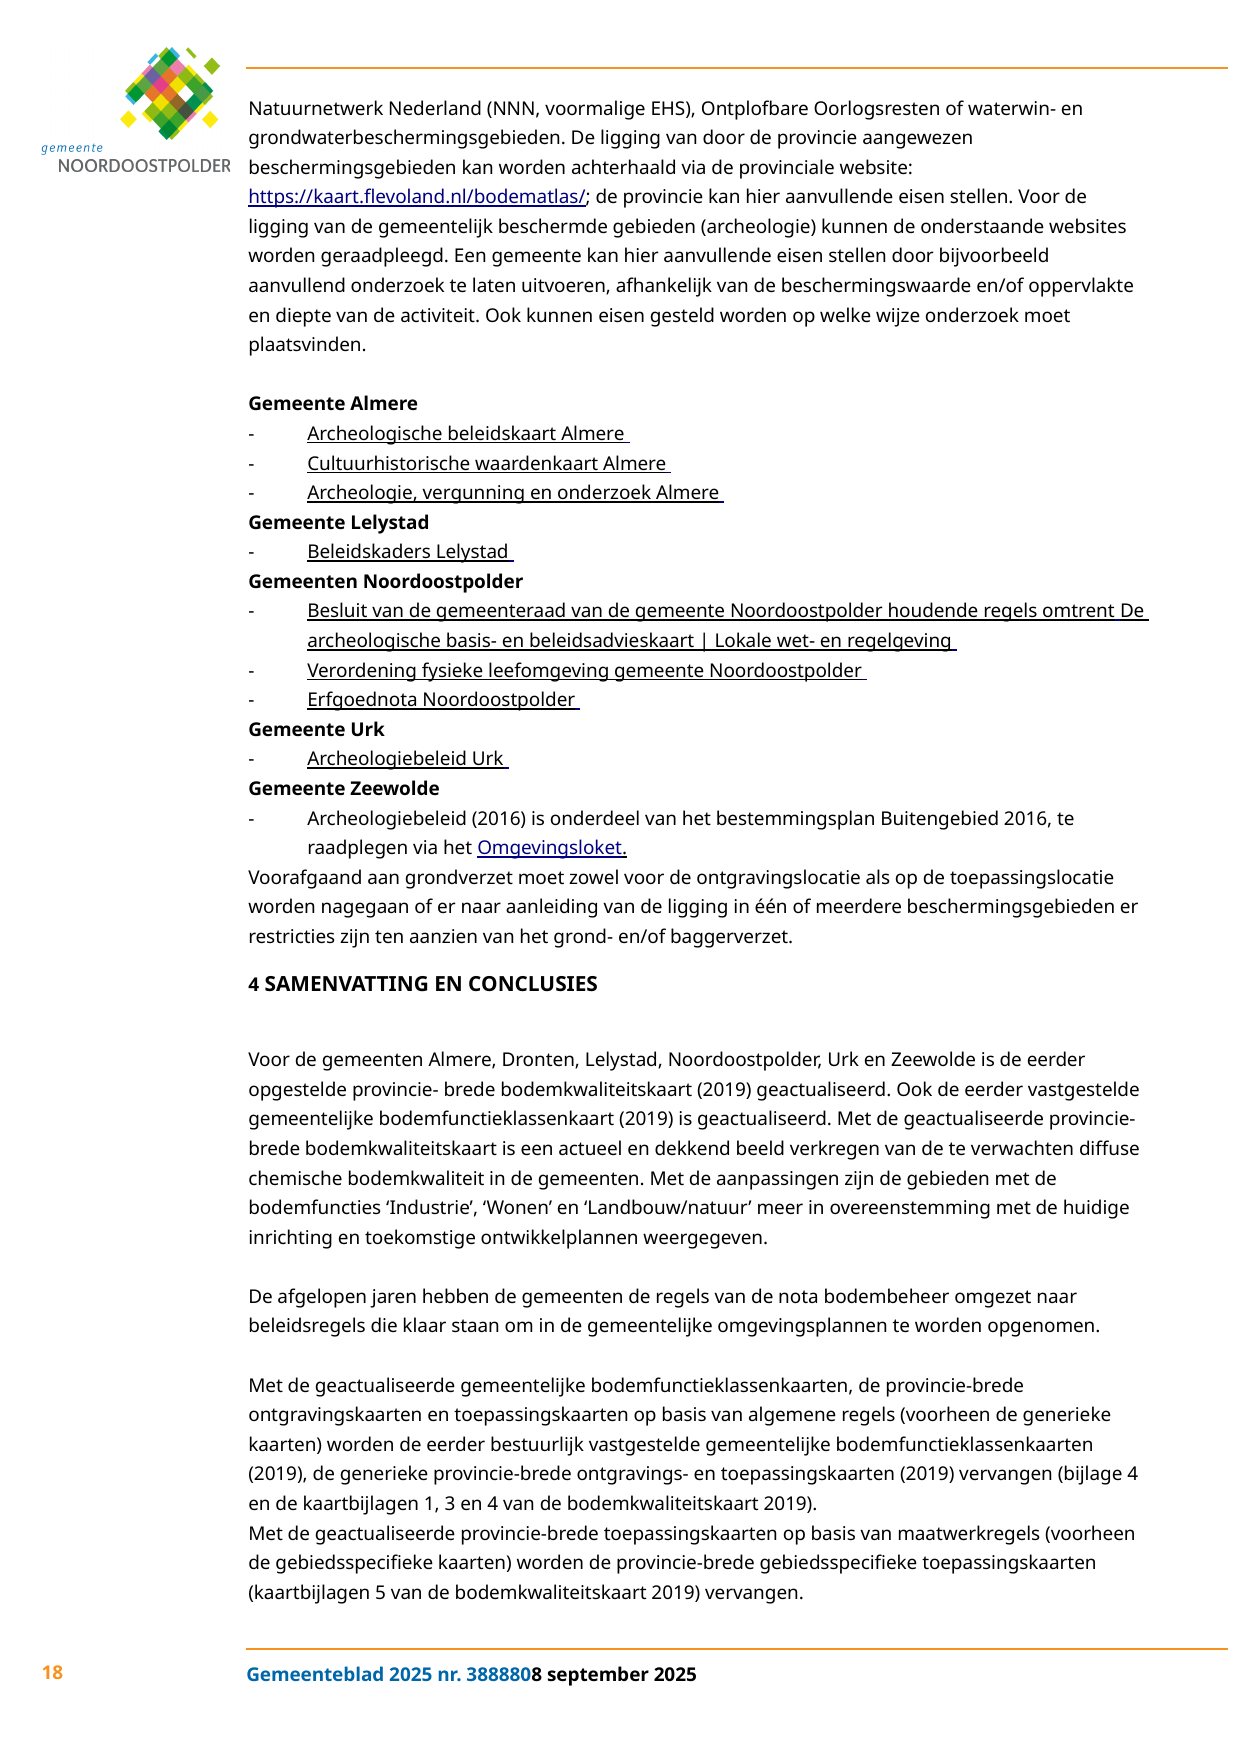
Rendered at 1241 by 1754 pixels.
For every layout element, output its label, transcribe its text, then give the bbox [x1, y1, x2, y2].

list Cultuurhistorische waardenkaart Almere [248, 450, 1152, 476]
list Erfgoednota Noordoostpolder [248, 686, 1152, 712]
text Natuurnetwerk Nederland (NNN, voormalige EHS), Ontplofbare Oorlogsresten of waterwin- en grondwaterbeschermingsgebieden. De ligging van door de provincie aangewezen beschermingsgebieden kan worden achterhaald via de provinciale website: https://kaart.flevoland.nl/bodematlas/; de provincie kan hier aanvullende eisen stellen. Voor de ligging van de gemeentelijk beschermde gebieden (archeologie) kunnen de onderstaande websites worden geraadpleegd. Een gemeente kan hier aanvullende eisen stellen door bijvoorbeeld aanvullend onderzoek te laten uitvoeren, afhankelijk van de beschermingswaarde en/of oppervlakte en diepte van de activiteit. Ook kunnen eisen gesteld worden op welke wijze onderzoek moet plaatsvinden. [248, 95, 1152, 357]
list Archeologie, vergunning en onderzoek Almere [248, 479, 1152, 505]
list Archeologische beleidskaart Almere [248, 420, 1152, 446]
text Gemeente Lelystad [248, 509, 1152, 535]
text De afgelopen jaren hebben de gemeenten de regels van de nota bodembeheer omgezet naar beleidsregels die klaar staan om in de gemeentelijke omgevingsplannen te worden opgenomen. [248, 1283, 1152, 1338]
text Gemeente Almere [248, 391, 1152, 416]
text Gemeente Zeewolde [248, 775, 1152, 801]
list Archeologiebeleid (2016) is onderdeel van het bestemmingsplan Buitengebied 2016, te raadplegen via het Omgevingsloket. [248, 805, 1152, 860]
picture [41, 47, 231, 172]
list Archeologiebeleid Urk [248, 746, 1152, 771]
list Verordening fysieke leefomgeving gemeente Noordoostpolder [248, 657, 1152, 683]
list Besluit van de gemeenteraad van de gemeente Noordoostpolder houdende regels omtrent De archeologische basis- en beleidsadvieskaart | Lokale wet- en regelgeving [248, 598, 1152, 653]
text Gemeente Urk [248, 716, 1152, 742]
text Voor de gemeenten Almere, Dronten, Lelystad, Noordoostpolder, Urk en Zeewolde is de eerder opgestelde provincie- brede bodemkwaliteitskaart (2019) geactualiseerd. Ook de eerder vastgestelde gemeentelijke bodemfunctieklassenkaart (2019) is geactualiseerd. Met de geactualiseerde provincie-brede bodemkwaliteitskaart is een actueel en dekkend beeld verkregen van de te verwachten diffuse chemische bodemkwaliteit in de gemeenten. Met de aanpassingen zijn de gebieden met de bodemfuncties ‘Industrie’, ‘Wonen’ en ‘Landbouw/natuur’ meer in overeenstemming met de huidige inrichting en toekomstige ontwikkelplannen weergegeven. [248, 1046, 1152, 1250]
text Voorafgaand aan grondverzet moet zowel voor de ontgravingslocatie als op de toepassingslocatie worden nagegaan of er naar aanleiding van de ligging in één of meerdere beschermingsgebieden er restricties zijn ten aanzien van het grond- en/of baggerverzet. [248, 864, 1152, 949]
text Met de geactualiseerde provincie-brede toepassingskaarten op basis van maatwerkregels (voorheen de gebiedsspecifieke kaarten) worden de provincie-brede gebiedsspecifieke toepassingskaarten (kaartbijlagen 5 van de bodemkwaliteitskaart 2019) vervangen. [248, 1520, 1152, 1605]
text Met de geactualiseerde gemeentelijke bodemfunctieklassenkaarten, de provincie-brede ontgravingskaarten en toepassingskaarten op basis van algemene regels (voorheen de generieke kaarten) worden de eerder bestuurlijk vastgestelde gemeentelijke bodemfunctieklassenkaarten (2019), de generieke provincie-brede ontgravings- en toepassingskaarten (2019) vervangen (bijlage 4 en de kaartbijlagen 1, 3 en 4 van de bodemkwaliteitskaart 2019). [248, 1372, 1152, 1516]
list Beleidskaders Lelystad [248, 538, 1152, 564]
text 4 SAMENVATTING EN CONCLUSIES [248, 969, 1152, 997]
text Gemeenten Noordoostpolder [248, 568, 1152, 594]
